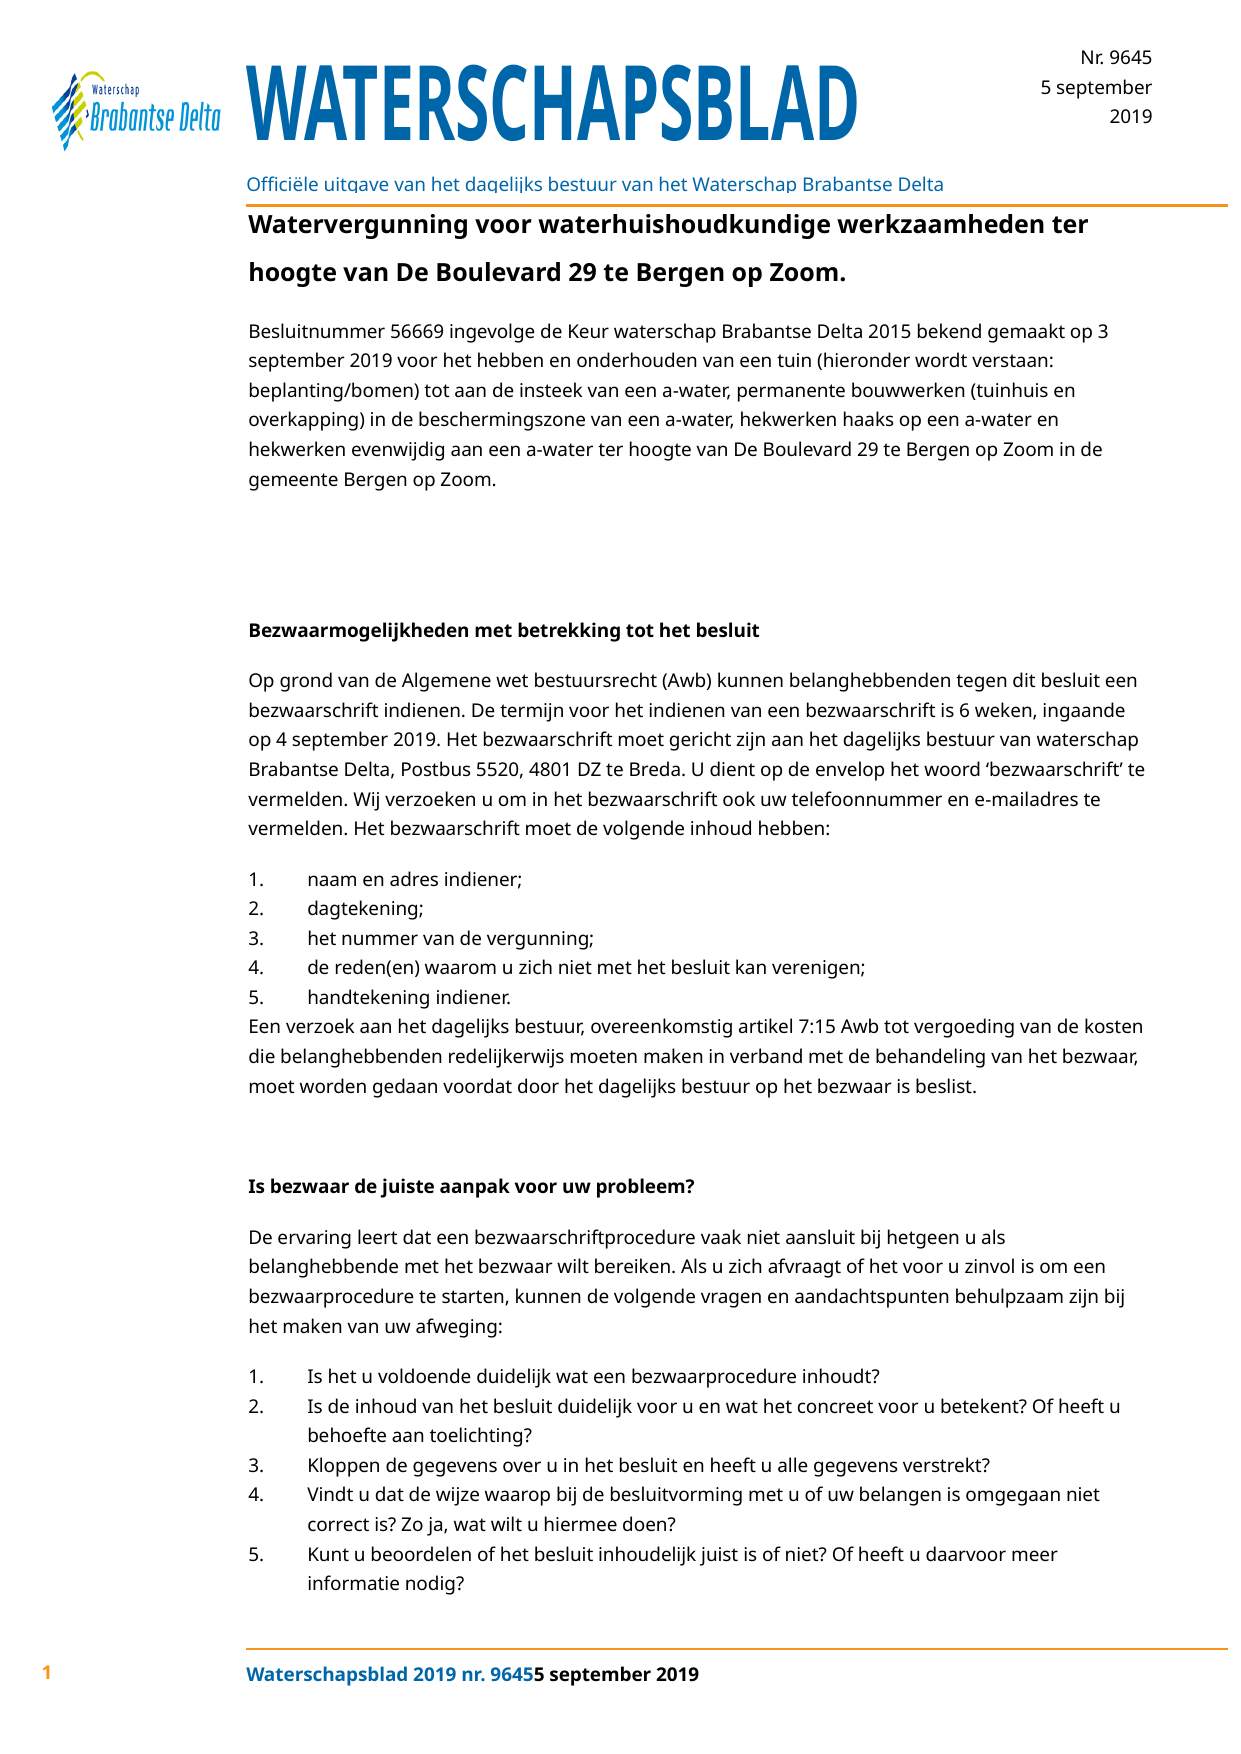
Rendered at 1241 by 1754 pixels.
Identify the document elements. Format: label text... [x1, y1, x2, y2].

list dagtekening; [248, 895, 1152, 921]
text Op grond van de Algemene wet bestuursrecht (Awb) kunnen belanghebbenden tegen dit besluit een bezwaarschrift indienen. De termijn voor het indienen van een bezwaarschrift is 6 weken, ingaande op 4 september 2019. Het bezwaarschrift moet gericht zijn aan het dagelijks bestuur van waterschap Brabantse Delta, Postbus 5520, 4801 DZ te Breda. U dient op de envelop het woord ‘bezwaarschrift’ te vermelden. Wij verzoeken u om in het bezwaarschrift ook uw telefoonnummer en e‑mailadres te vermelden. Het bezwaarschrift moet de volgende inhoud hebben: [248, 667, 1152, 841]
list Vindt u dat de wijze waarop bij de besluitvorming met u of uw belangen is omgegaan niet correct is? Zo ja, wat wilt u hiermee doen? [248, 1482, 1152, 1537]
text Is bezwaar de juiste aanpak voor uw probleem? [248, 1174, 1152, 1199]
list Is het u voldoende duidelijk wat een bezwaarprocedure inhoudt? [248, 1363, 1152, 1389]
list naam en adres indiener; [248, 866, 1152, 892]
list handtekening indiener. [248, 984, 1152, 1010]
text Bezwaarmogelijkheden met betrekking tot het besluit [248, 617, 1152, 643]
text Besluitnummer 56669 ingevolge de Keur waterschap Brabantse Delta 2015 bekend gemaakt op 3 september 2019 voor het hebben en onderhouden van een tuin (hieronder wordt verstaan: beplanting/bomen) tot aan de insteek van een a-water, permanente bouwwerken (tuinhuis en overkapping) in de beschermingszone van een a-water, hekwerken haaks op een a-water en hekwerken evenwijdig aan een a-water ter hoogte van De Boulevard 29 te Bergen op Zoom in de gemeente Bergen op Zoom. [248, 318, 1152, 492]
picture [41, 47, 231, 172]
text Watervergunning voor waterhuishoudkundige werkzaamheden ter hoogte van De Boulevard 29 te Bergen op Zoom. [248, 207, 1152, 288]
text De ervaring leert dat een bezwaarschriftprocedure vaak niet aansluit bij hetgeen u als belanghebbende met het bezwaar wilt bereiken. Als u zich afvraagt of het voor u zinvol is om een bezwaarprocedure te starten, kunnen de volgende vragen en aandachtspunten behulpzaam zijn bij het maken van uw afweging: [248, 1224, 1152, 1339]
text Een verzoek aan het dagelijks bestuur, overeenkomstig artikel 7:15 Awb tot vergoeding van de kosten die belanghebbenden redelijkerwijs moeten maken in verband met de behandeling van het bezwaar, moet worden gedaan voordat door het dagelijks bestuur op het bezwaar is beslist. [248, 1014, 1152, 1099]
list Is de inhoud van het besluit duidelijk voor u en wat het concreet voor u betekent? Of heeft u behoefte aan toelichting? [248, 1393, 1152, 1448]
list Kloppen de gegevens over u in het besluit en heeft u alle gegevens verstrekt? [248, 1452, 1152, 1478]
list het nummer van de vergunning; [248, 925, 1152, 951]
list Kunt u beoordelen of het besluit inhoudelijk juist is of niet? Of heeft u daarvoor meer informatie nodig? [248, 1541, 1152, 1596]
list de reden(en) waarom u zich niet met het besluit kan verenigen; [248, 954, 1152, 980]
